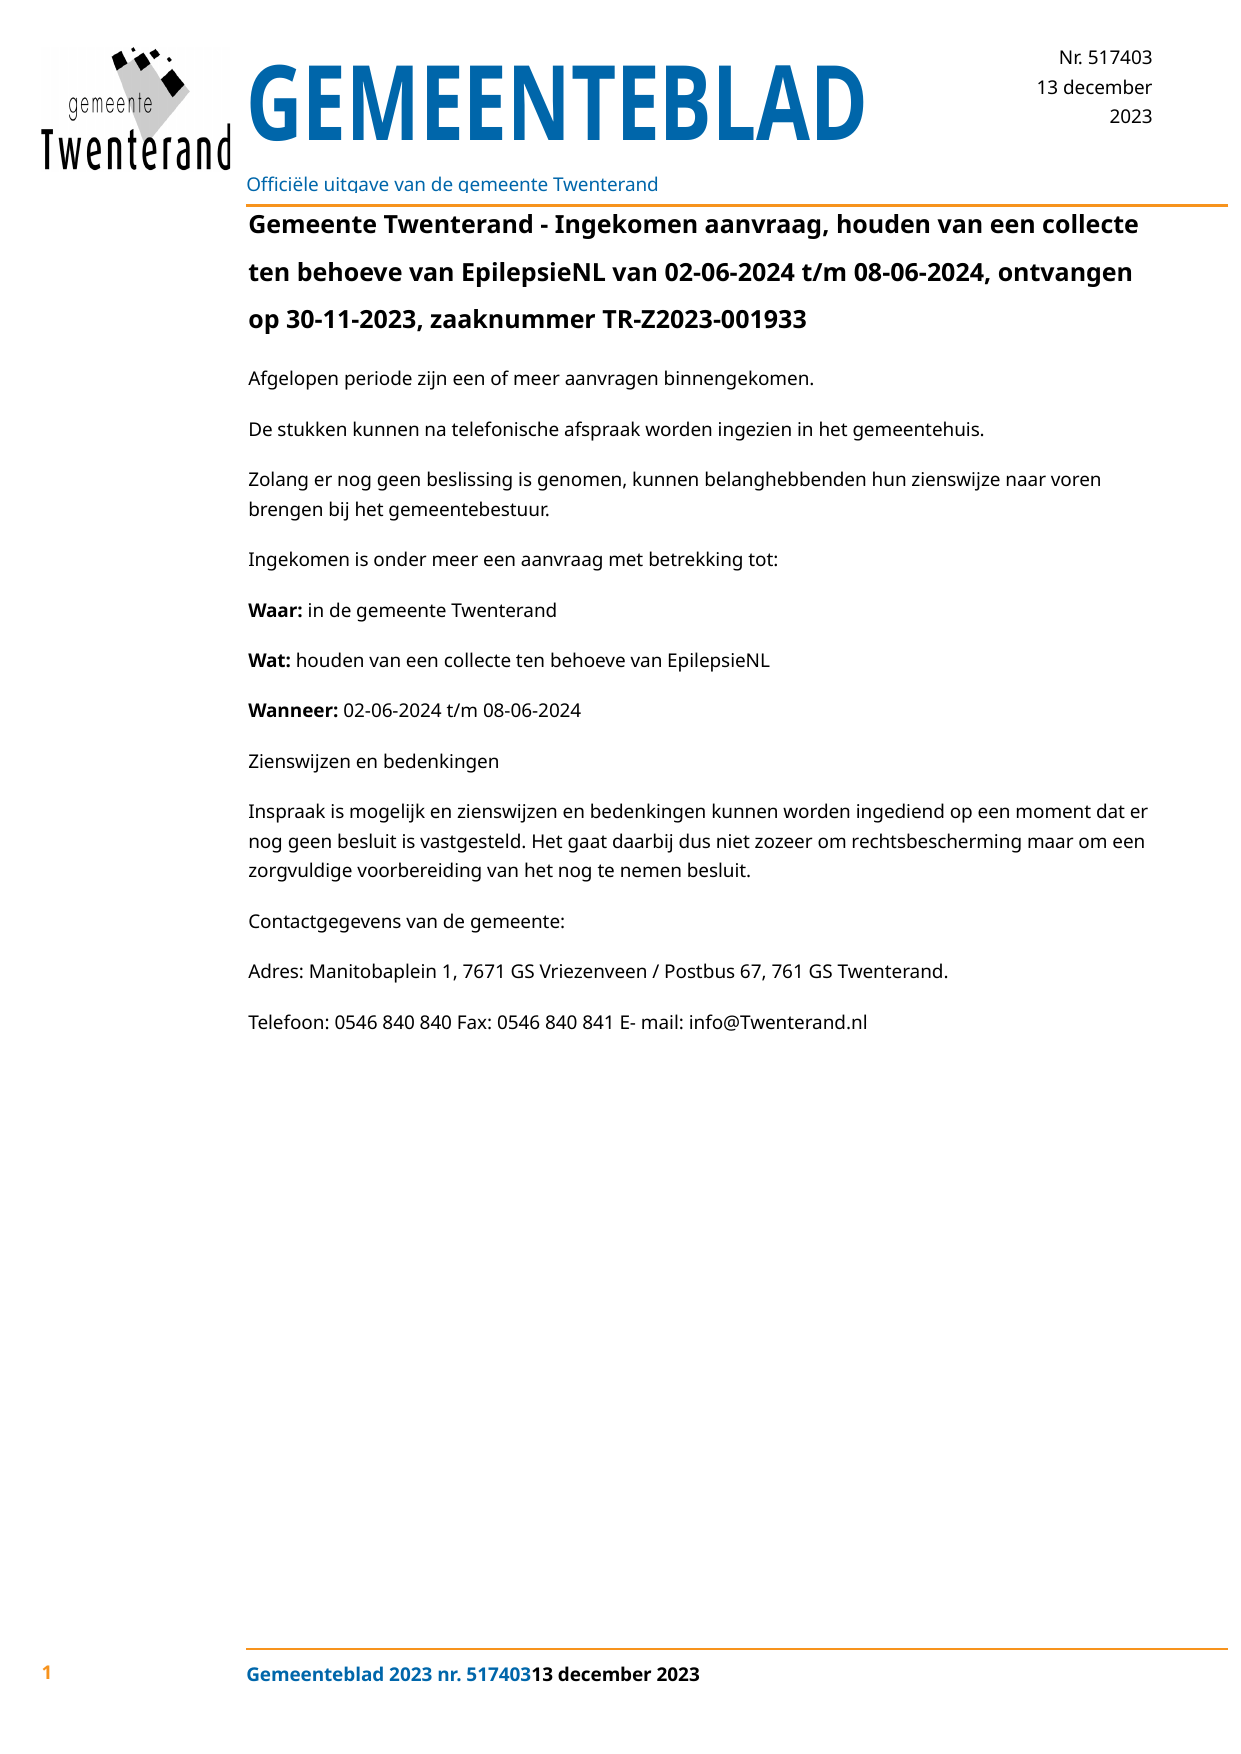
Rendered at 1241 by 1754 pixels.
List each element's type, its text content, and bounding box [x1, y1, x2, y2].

text Adres: Manitobaplein 1, 7671 GS Vriezenveen / Postbus 67, 761 GS Twenterand. [248, 958, 1152, 984]
text Zienswijzen en bedenkingen [248, 748, 1152, 774]
text Waar: in de gemeente Twenterand [248, 597, 1152, 622]
text Ingekomen is onder meer een aanvraag met betrekking tot: [248, 546, 1152, 572]
text Inspraak is mogelijk en zienswijzen en bedenkingen kunnen worden ingediend op een moment dat er nog geen besluit is vastgesteld. Het gaat daarbij dus niet zozeer om rechtsbescherming maar om een zorgvuldige voorbereiding van het nog te nemen besluit. [248, 798, 1152, 883]
text Telefoon: 0546 840 840 Fax: 0546 840 841 E- mail: info@Twenterand.nl [248, 1009, 1152, 1034]
picture [41, 47, 231, 172]
text Wat: houden van een collecte ten behoeve van EpilepsieNL [248, 647, 1152, 673]
text Afgelopen periode zijn een of meer aanvragen binnengekomen. [248, 366, 1152, 391]
text Contactgegevens van de gemeente: [248, 908, 1152, 934]
text De stukken kunnen na telefonische afspraak worden ingezien in het gemeentehuis. [248, 416, 1152, 442]
text Zolang er nog geen beslissing is genomen, kunnen belanghebbenden hun zienswijze naar voren brengen bij het gemeentebestuur. [248, 466, 1152, 522]
text Wanneer: 02-06-2024 t/m 08-06-2024 [248, 698, 1152, 723]
text Gemeente Twenterand - Ingekomen aanvraag, houden van een collecte ten behoeve van EpilepsieNL van 02-06-2024 t/m 08-06-2024, ontvangen op 30-11-2023, zaaknummer TR-Z2023-001933 [248, 207, 1152, 336]
